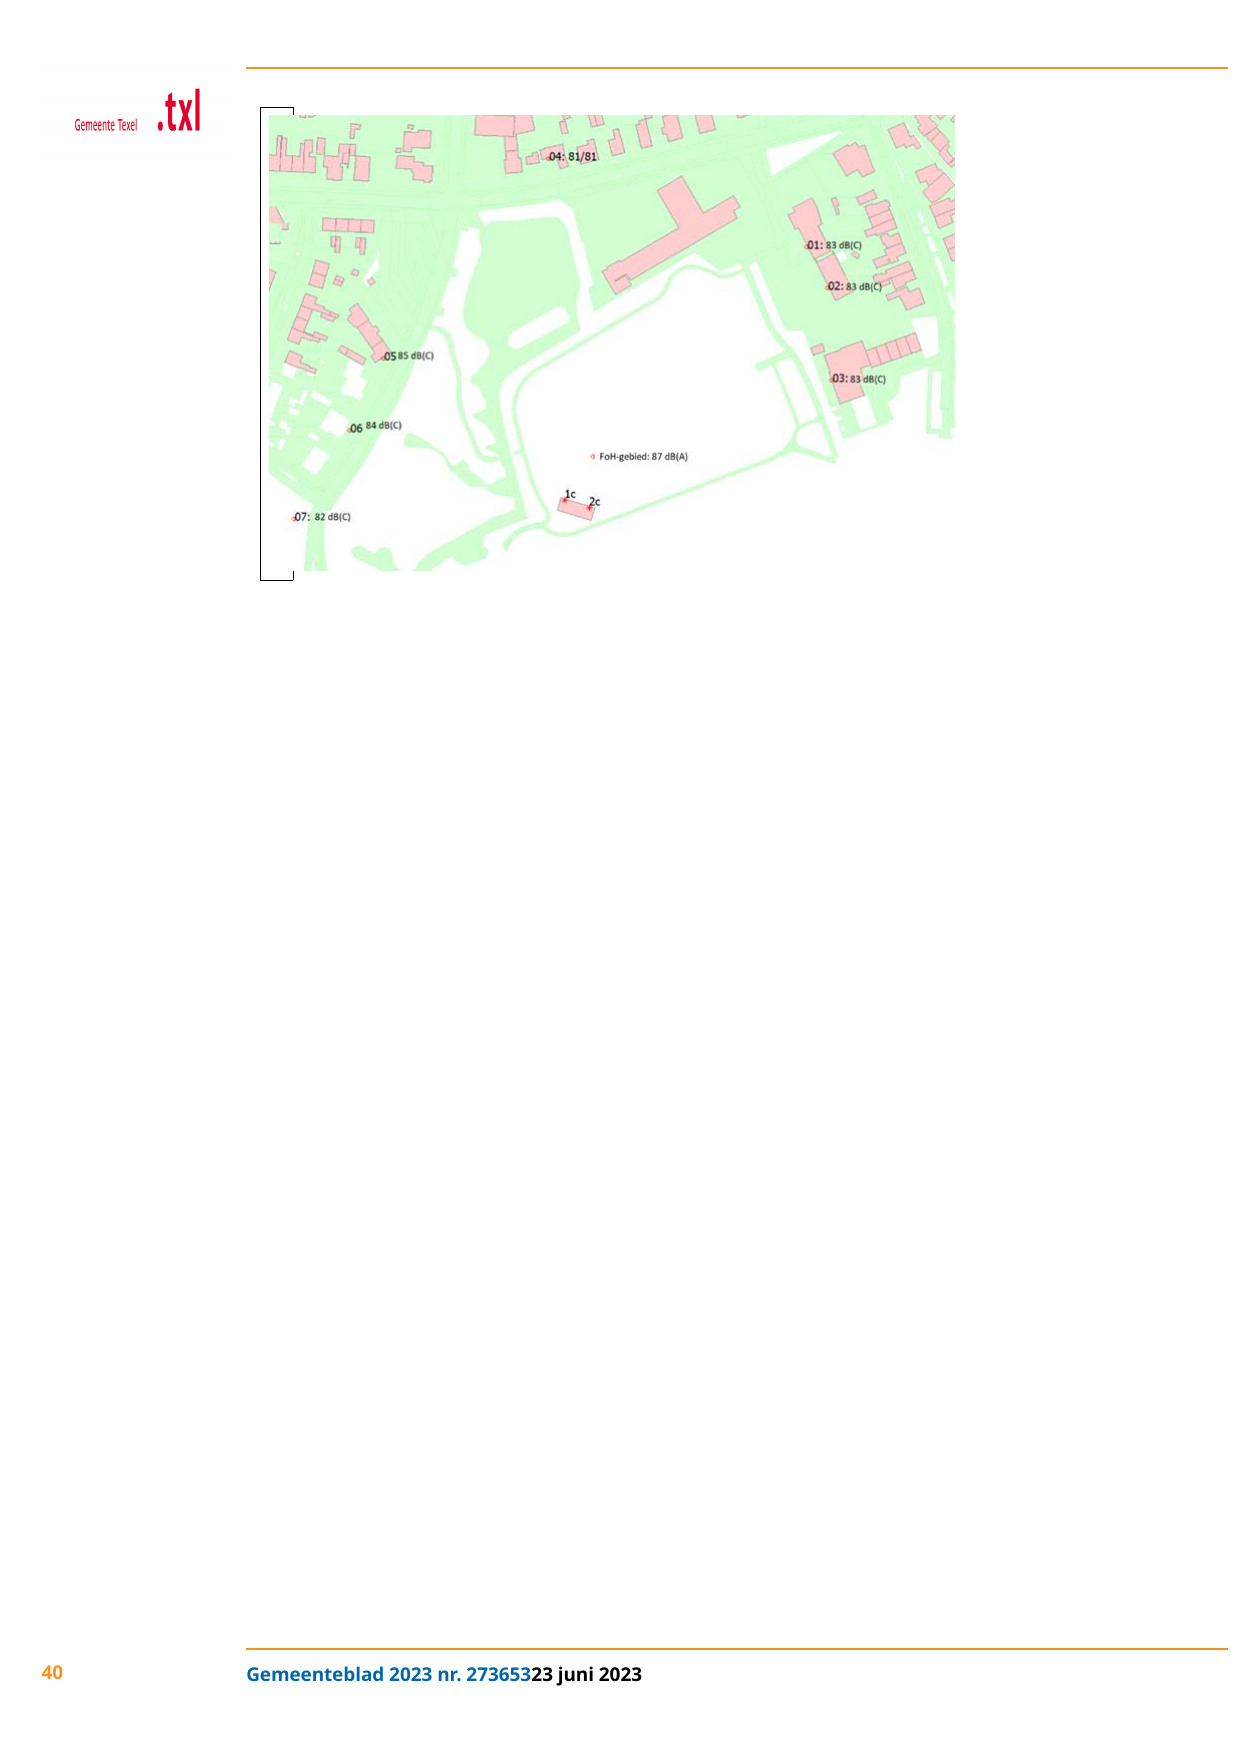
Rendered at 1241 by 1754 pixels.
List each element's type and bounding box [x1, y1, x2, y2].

picture [268, 115, 955, 571]
picture [41, 47, 231, 172]
